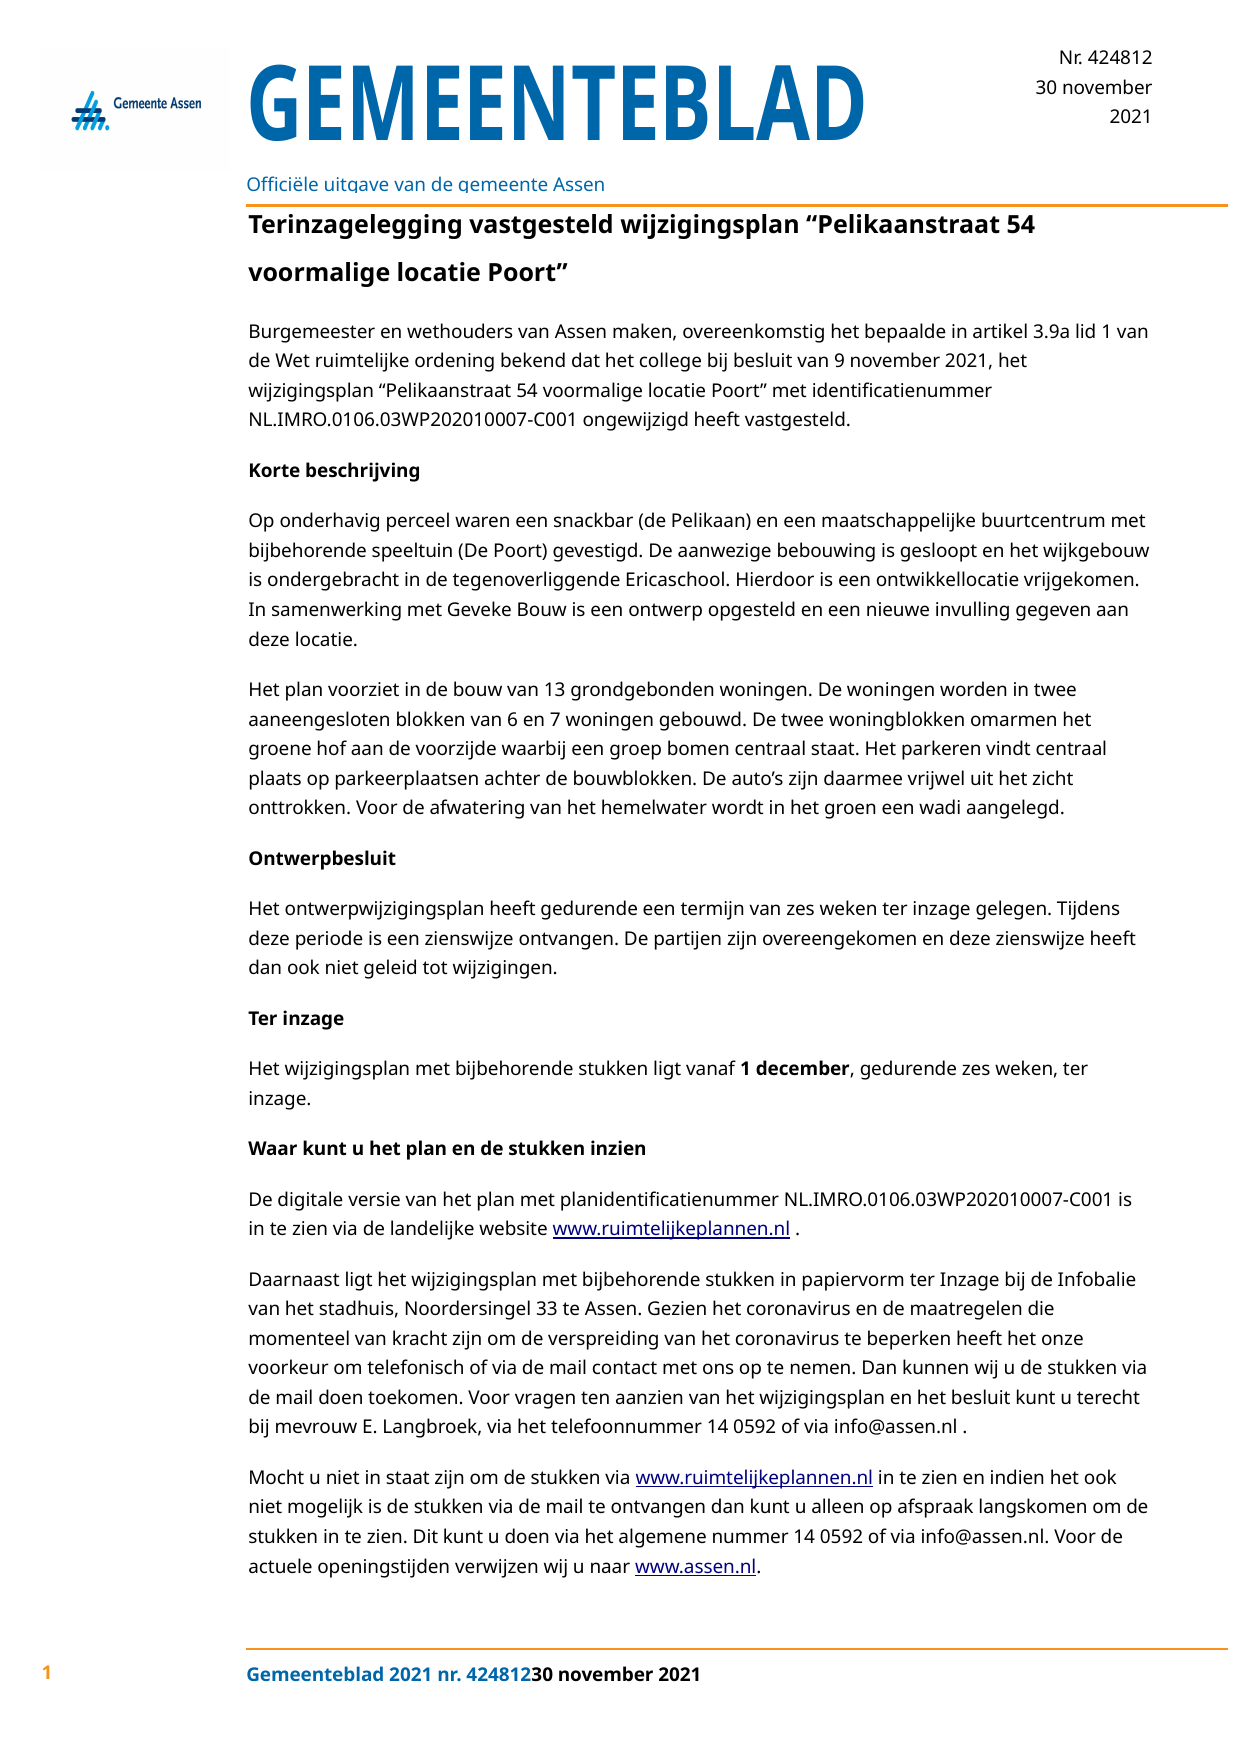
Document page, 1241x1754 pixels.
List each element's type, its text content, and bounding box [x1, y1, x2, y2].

text Het plan voorziet in de bouw van 13 grondgebonden woningen. De woningen worden in twee aaneengesloten blokken van 6 en 7 woningen gebouwd. De twee woningblokken omarmen het groene hof aan de voorzijde waarbij een groep bomen centraal staat. Het parkeren vindt centraal plaats op parkeerplaatsen achter de bouwblokken. De auto’s zijn daarmee vrijwel uit het zicht onttrokken. Voor de afwatering van het hemelwater wordt in het groen een wadi aangelegd. [248, 676, 1152, 820]
text Het ontwerpwijzigingsplan heeft gedurende een termijn van zes weken ter inzage gelegen. Tijdens deze periode is een zienswijze ontvangen. De partijen zijn overeengekomen en deze zienswijze heeft dan ook niet geleid tot wijzigingen. [248, 895, 1152, 980]
text Ontwerpbesluit [248, 845, 1152, 871]
text De digitale versie van het plan met planidentificatienummer NL.IMRO.0106.03WP202010007-C001 is in te zien via de landelijke website www.ruimtelijkeplannen.nl . [248, 1186, 1152, 1241]
text Het wijzigingsplan met bijbehorende stukken ligt vanaf 1 december, gedurende zes weken, ter inzage. [248, 1055, 1152, 1111]
text Waar kunt u het plan en de stukken inzien [248, 1135, 1152, 1161]
text Mocht u niet in staat zijn om de stukken via www.ruimtelijkeplannen.nl in te zien en indien het ook niet mogelijk is de stukken via de mail te ontvangen dan kunt u alleen op afspraak langskomen om de stukken in te zien. Dit kunt u doen via het algemene nummer 14 0592 of via info@assen.nl. Voor de actuele openingstijden verwijzen wij u naar www.assen.nl. [248, 1464, 1152, 1579]
text Op onderhavig perceel waren een snackbar (de Pelikaan) en een maatschappelijke buurtcentrum met bijbehorende speeltuin (De Poort) gevestigd. De aanwezige bebouwing is gesloopt en het wijkgebouw is ondergebracht in de tegenoverliggende Ericaschool. Hierdoor is een ontwikkellocatie vrijgekomen. In samenwerking met Geveke Bouw is een ontwerp opgesteld en een nieuwe invulling gegeven aan deze locatie. [248, 507, 1152, 652]
picture [41, 47, 231, 172]
text Daarnaast ligt het wijzigingsplan met bijbehorende stukken in papiervorm ter Inzage bij de Infobalie van het stadhuis, Noordersingel 33 te Assen. Gezien het coronavirus en de maatregelen die momenteel van kracht zijn om de verspreiding van het coronavirus te beperken heeft het onze voorkeur om telefonisch of via de mail contact met ons op te nemen. Dan kunnen wij u de stukken via de mail doen toekomen. Voor vragen ten aanzien van het wijzigingsplan en het besluit kunt u terecht bij mevrouw E. Langbroek, via het telefoonnummer 14 0592 of via info@assen.nl . [248, 1266, 1152, 1439]
text Korte beschrijving [248, 457, 1152, 483]
text Burgemeester en wethouders van Assen maken, overeenkomstig het bepaalde in artikel 3.9a lid 1 van de Wet ruimtelijke ordening bekend dat het college bij besluit van 9 november 2021, het wijzigingsplan “Pelikaanstraat 54 voormalige locatie Poort” met identificatienummer NL.IMRO.0106.03WP202010007-C001 ongewijzigd heeft vastgesteld. [248, 318, 1152, 432]
text Terinzagelegging vastgesteld wijzigingsplan “Pelikaanstraat 54 voormalige locatie Poort” [248, 207, 1152, 288]
text Ter inzage [248, 1005, 1152, 1031]
